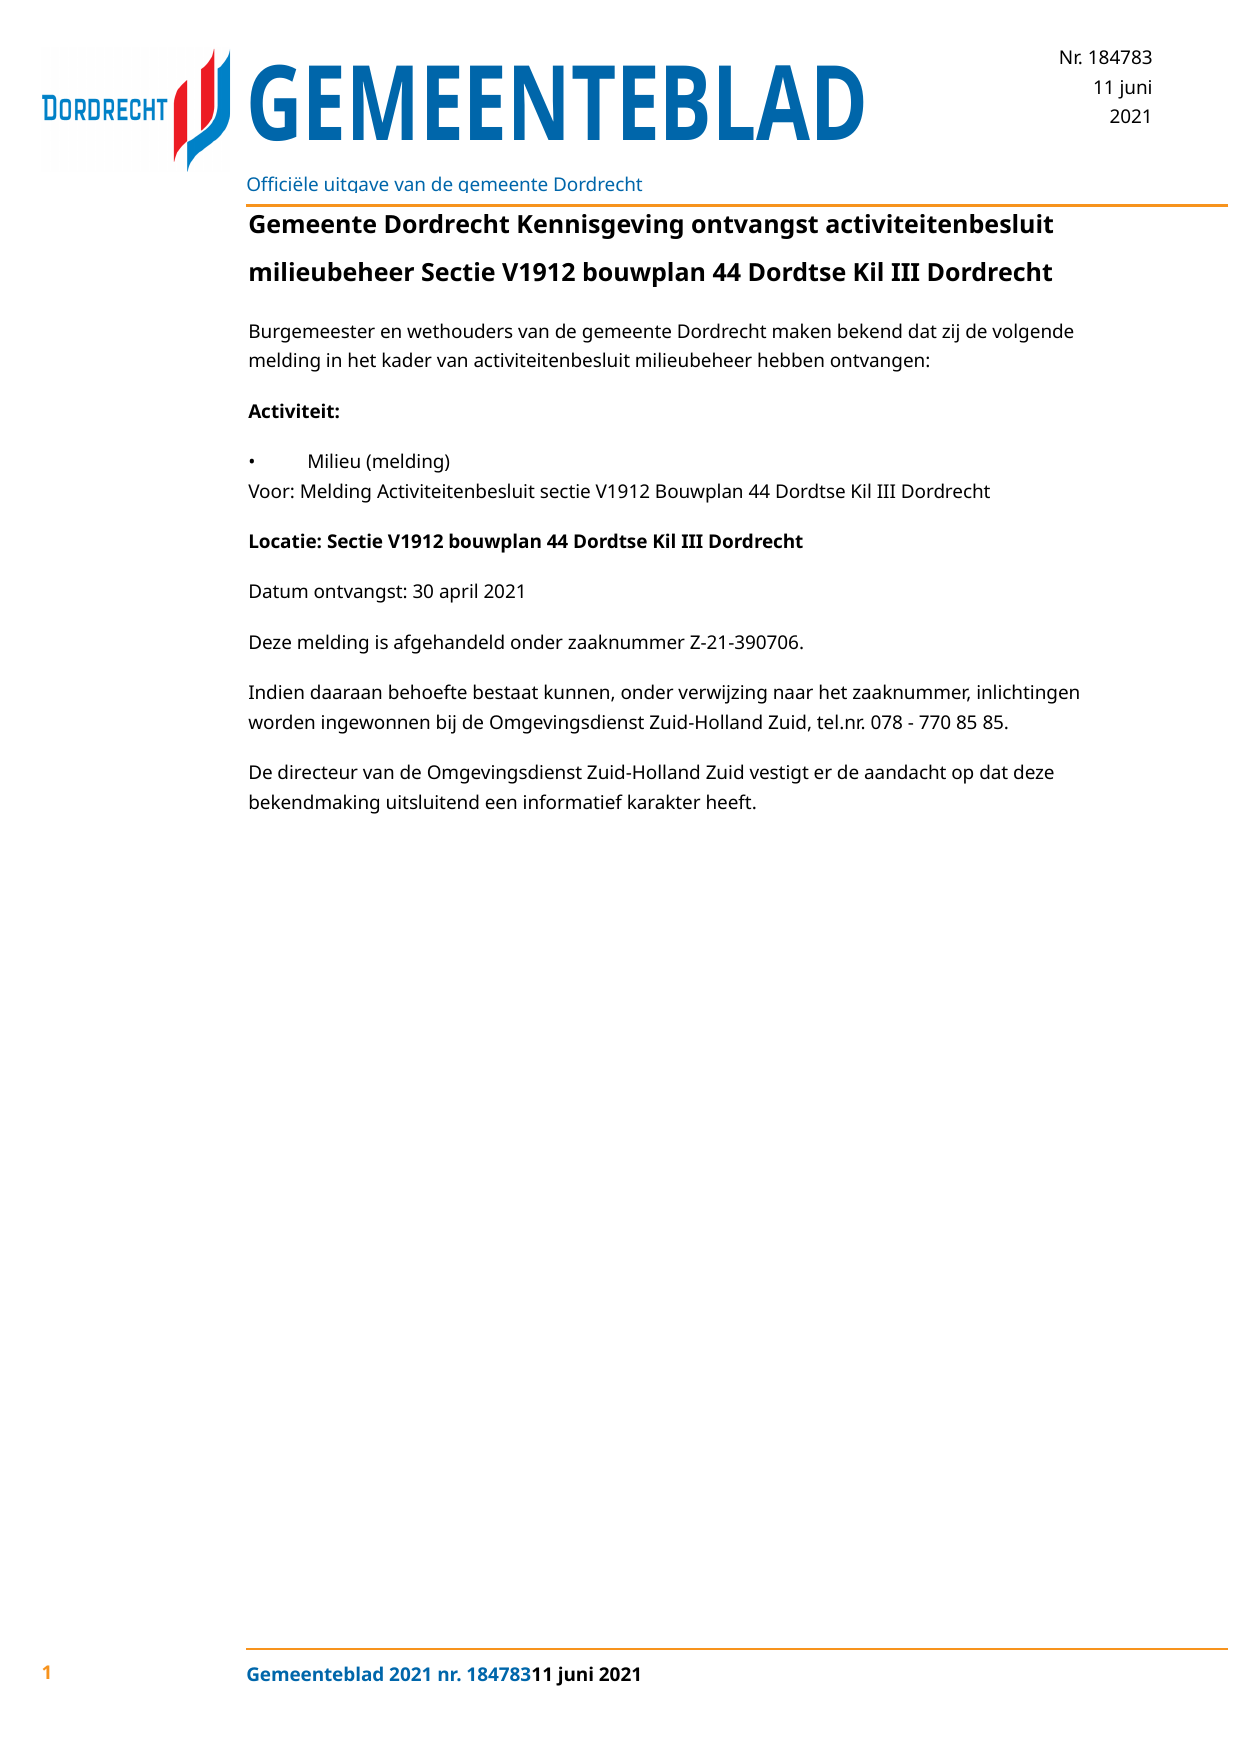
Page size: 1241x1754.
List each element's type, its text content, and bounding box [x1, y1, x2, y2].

text Deze melding is afgehandeld onder zaaknummer Z-21-390706. [248, 629, 1152, 655]
text Gemeente Dordrecht Kennisgeving ontvangst activiteitenbesluit milieubeheer Sectie V1912 bouwplan 44 Dordtse Kil III Dordrecht [248, 207, 1152, 288]
text Locatie: Sectie V1912 bouwplan 44 Dordtse Kil III Dordrecht [248, 528, 1152, 554]
text Burgemeester en wethouders van de gemeente Dordrecht maken bekend dat zij de volgende melding in het kader van activiteitenbesluit milieubeheer hebben ontvangen: [248, 318, 1152, 373]
text Indien daaraan behoefte bestaat kunnen, onder verwijzing naar het zaaknummer, inlichtingen worden ingewonnen bij de Omgevingsdienst Zuid-Holland Zuid, tel.nr. 078 - 770 85 85. [248, 679, 1152, 735]
list Milieu (melding) [248, 448, 1152, 474]
text Voor: Melding Activiteitenbesluit sectie V1912 Bouwplan 44 Dordtse Kil III Dordrecht [248, 478, 1152, 504]
text De directeur van de Omgevingsdienst Zuid-Holland Zuid vestigt er de aandacht op dat deze bekendmaking uitsluitend een informatief karakter heeft. [248, 759, 1152, 815]
text Datum ontvangst: 30 april 2021 [248, 579, 1152, 604]
picture [41, 47, 231, 172]
text Activiteit: [248, 398, 1152, 424]
